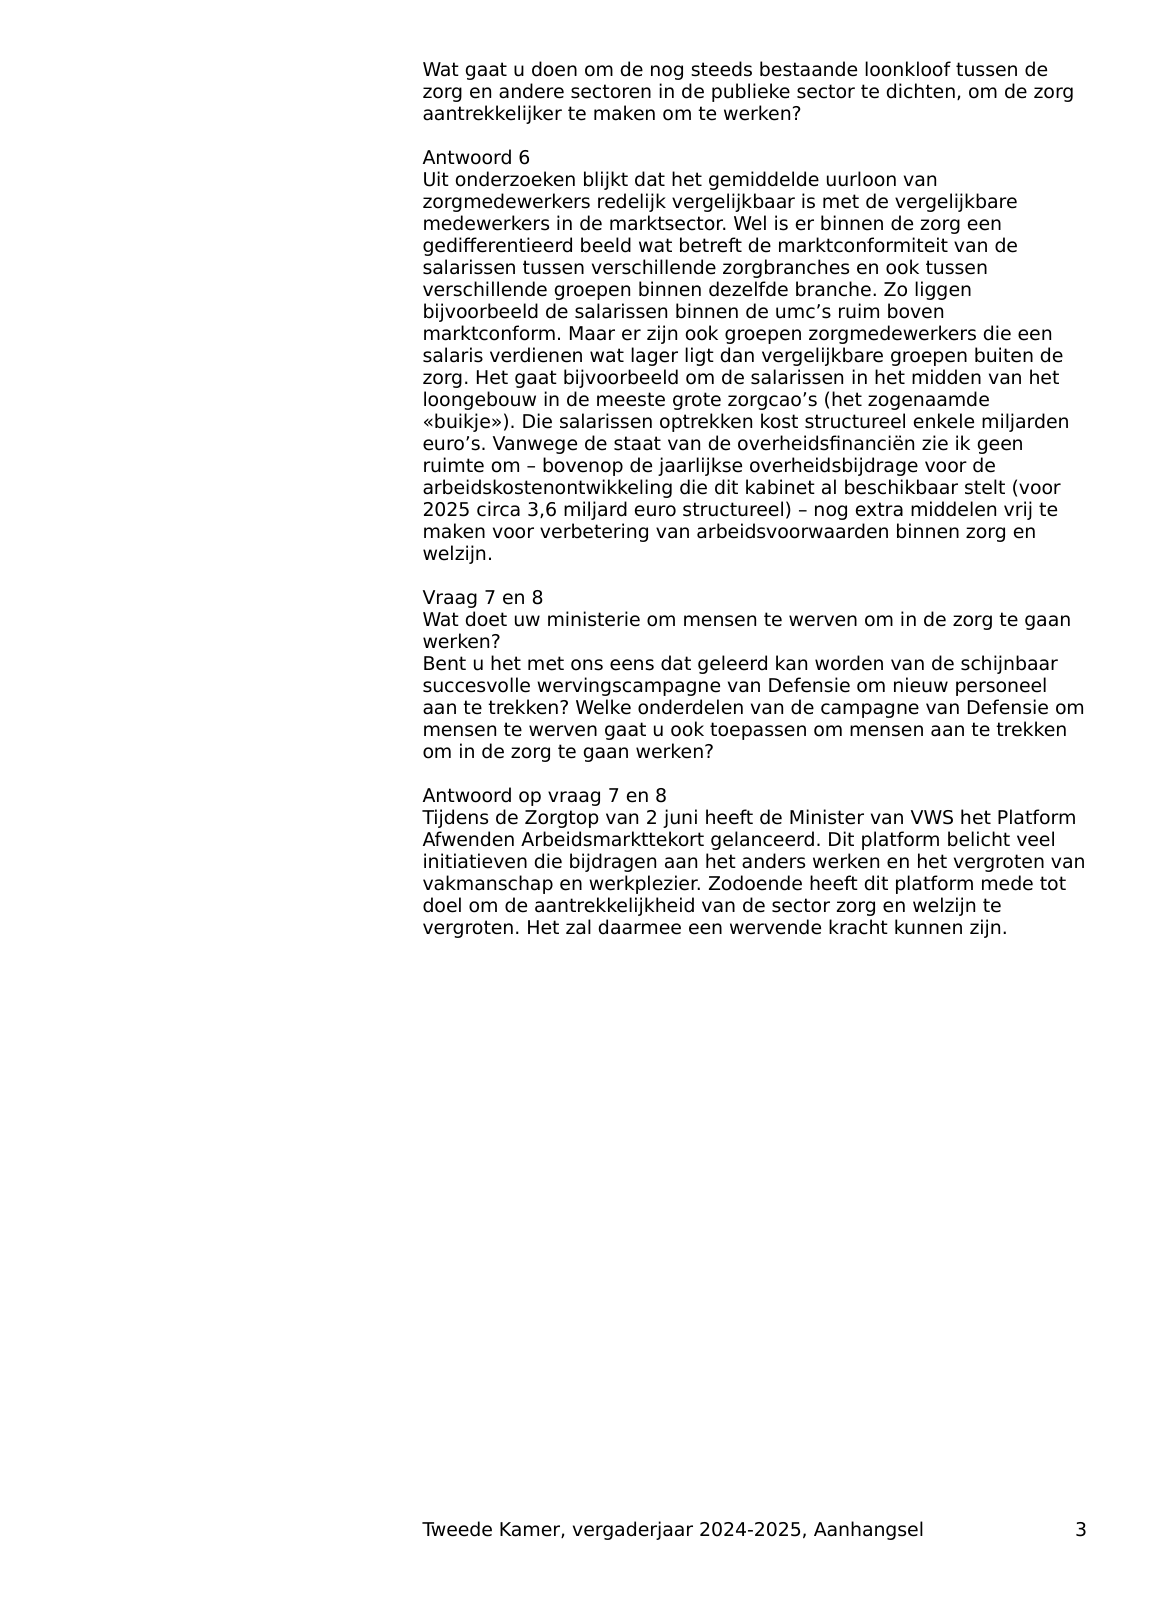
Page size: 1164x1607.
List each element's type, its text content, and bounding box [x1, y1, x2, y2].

text Antwoord 6 [422, 147, 1087, 169]
text Wat doet uw ministerie om mensen te werven om in de zorg te gaan werken? [422, 609, 1087, 653]
text Tijdens de Zorgtop van 2 juni heeft de Minister van VWS het Platform Afwenden Arbeidsmarkttekort gelanceerd. Dit platform belicht veel initiatieven die bijdragen aan het anders werken en het vergroten van vakmanschap en werkplezier. Zodoende heeft dit platform mede tot doel om de aantrekkelijkheid van de sector zorg en welzijn te vergroten. Het zal daarmee een wervende kracht kunnen zijn. [422, 807, 1087, 939]
text Wat gaat u doen om de nog steeds bestaande loonkloof tussen de zorg en andere sectoren in de publieke sector te dichten, om de zorg aantrekkelijker te maken om te werken? [422, 59, 1087, 125]
text Vraag 7 en 8 [422, 587, 1087, 609]
text Bent u het met ons eens dat geleerd kan worden van de schijnbaar succesvolle wervingscampagne van Defensie om nieuw personeel aan te trekken? Welke onderdelen van de campagne van Defensie om mensen te werven gaat u ook toepassen om mensen aan te trekken om in de zorg te gaan werken? [422, 653, 1087, 763]
text Antwoord op vraag 7 en 8 [422, 785, 1087, 807]
text Uit onderzoeken blijkt dat het gemiddelde uurloon van zorgmedewerkers redelijk vergelijkbaar is met de vergelijkbare medewerkers in de marktsector. Wel is er binnen de zorg een gedifferentieerd beeld wat betreft de marktconformiteit van de salarissen tussen verschillende zorgbranches en ook tussen verschillende groepen binnen dezelfde branche. Zo liggen bijvoorbeeld de salarissen binnen de umc’s ruim boven marktconform. Maar er zijn ook groepen zorgmedewerkers die een salaris verdienen wat lager ligt dan vergelijkbare groepen buiten de zorg. Het gaat bijvoorbeeld om de salarissen in het midden van het loongebouw in de meeste grote zorgcao’s (het zogenaamde «buikje»). Die salarissen optrekken kost structureel enkele miljarden euro’s. Vanwege de staat van de overheidsfinanciën zie ik geen ruimte om – bovenop de jaarlijkse overheidsbijdrage voor de arbeidskostenontwikkeling die dit kabinet al beschikbaar stelt (voor 2025 circa 3,6 miljard euro structureel) – nog extra middelen vrij te maken voor verbetering van arbeidsvoorwaarden binnen zorg en welzijn. [422, 169, 1087, 565]
